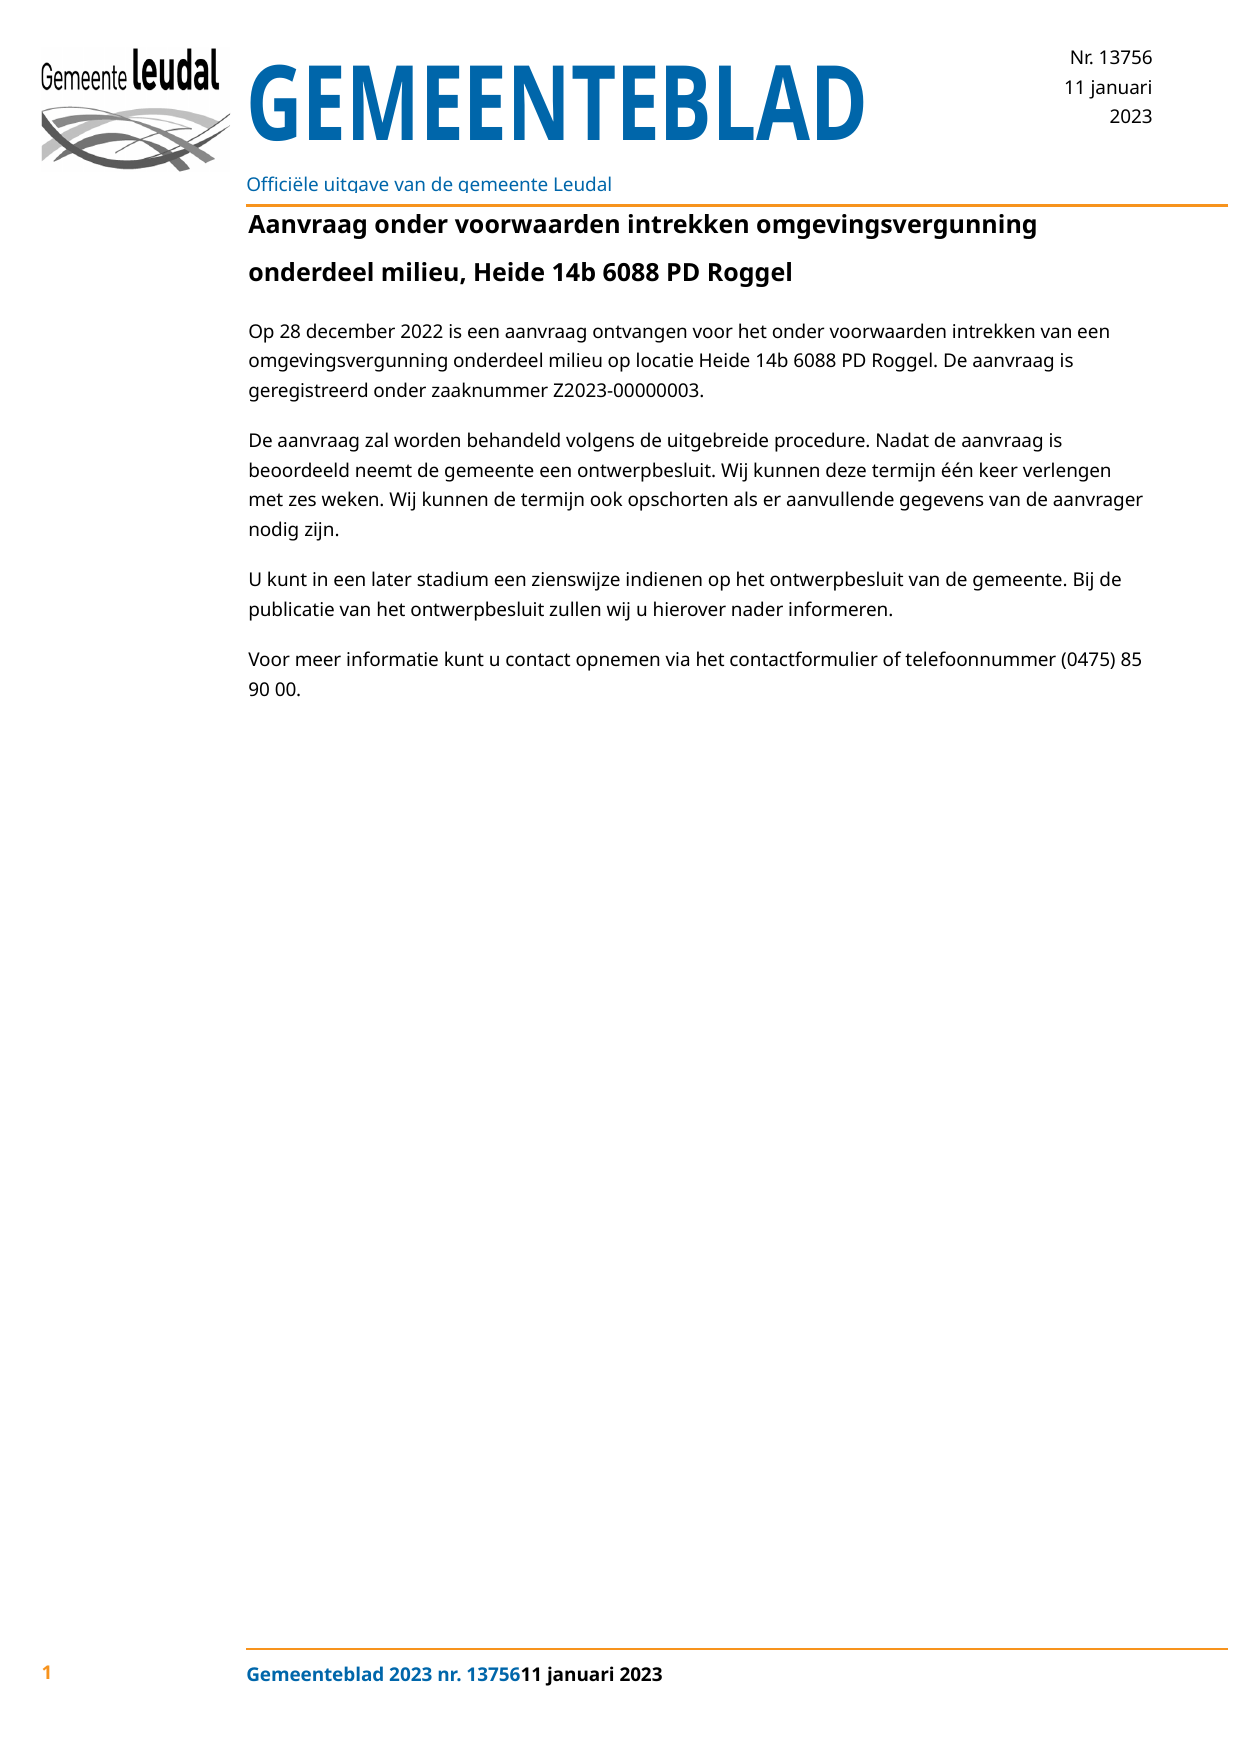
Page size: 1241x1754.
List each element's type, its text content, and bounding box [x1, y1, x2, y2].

text U kunt in een later stadium een zienswijze indienen op het ontwerpbesluit van de gemeente. Bij de publicatie van het ontwerpbesluit zullen wij u hierover nader informeren. [248, 567, 1152, 622]
text Op 28 december 2022 is een aanvraag ontvangen voor het onder voorwaarden intrekken van een omgevingsvergunning onderdeel milieu op locatie Heide 14b 6088 PD Roggel. De aanvraag is geregistreerd onder zaaknummer Z2023-00000003. [248, 318, 1152, 403]
text De aanvraag zal worden behandeld volgens de uitgebreide procedure. Nadat de aanvraag is beoordeeld neemt de gemeente een ontwerpbesluit. Wij kunnen deze termijn één keer verlengen met zes weken. Wij kunnen de termijn ook opschorten als er aanvullende gegevens van de aanvrager nodig zijn. [248, 427, 1152, 542]
picture [41, 47, 231, 172]
text Aanvraag onder voorwaarden intrekken omgevingsvergunning onderdeel milieu, Heide 14b 6088 PD Roggel [248, 207, 1152, 288]
text Voor meer informatie kunt u contact opnemen via het contactformulier of telefoonnummer (0475) 85 90 00. [248, 647, 1152, 702]
